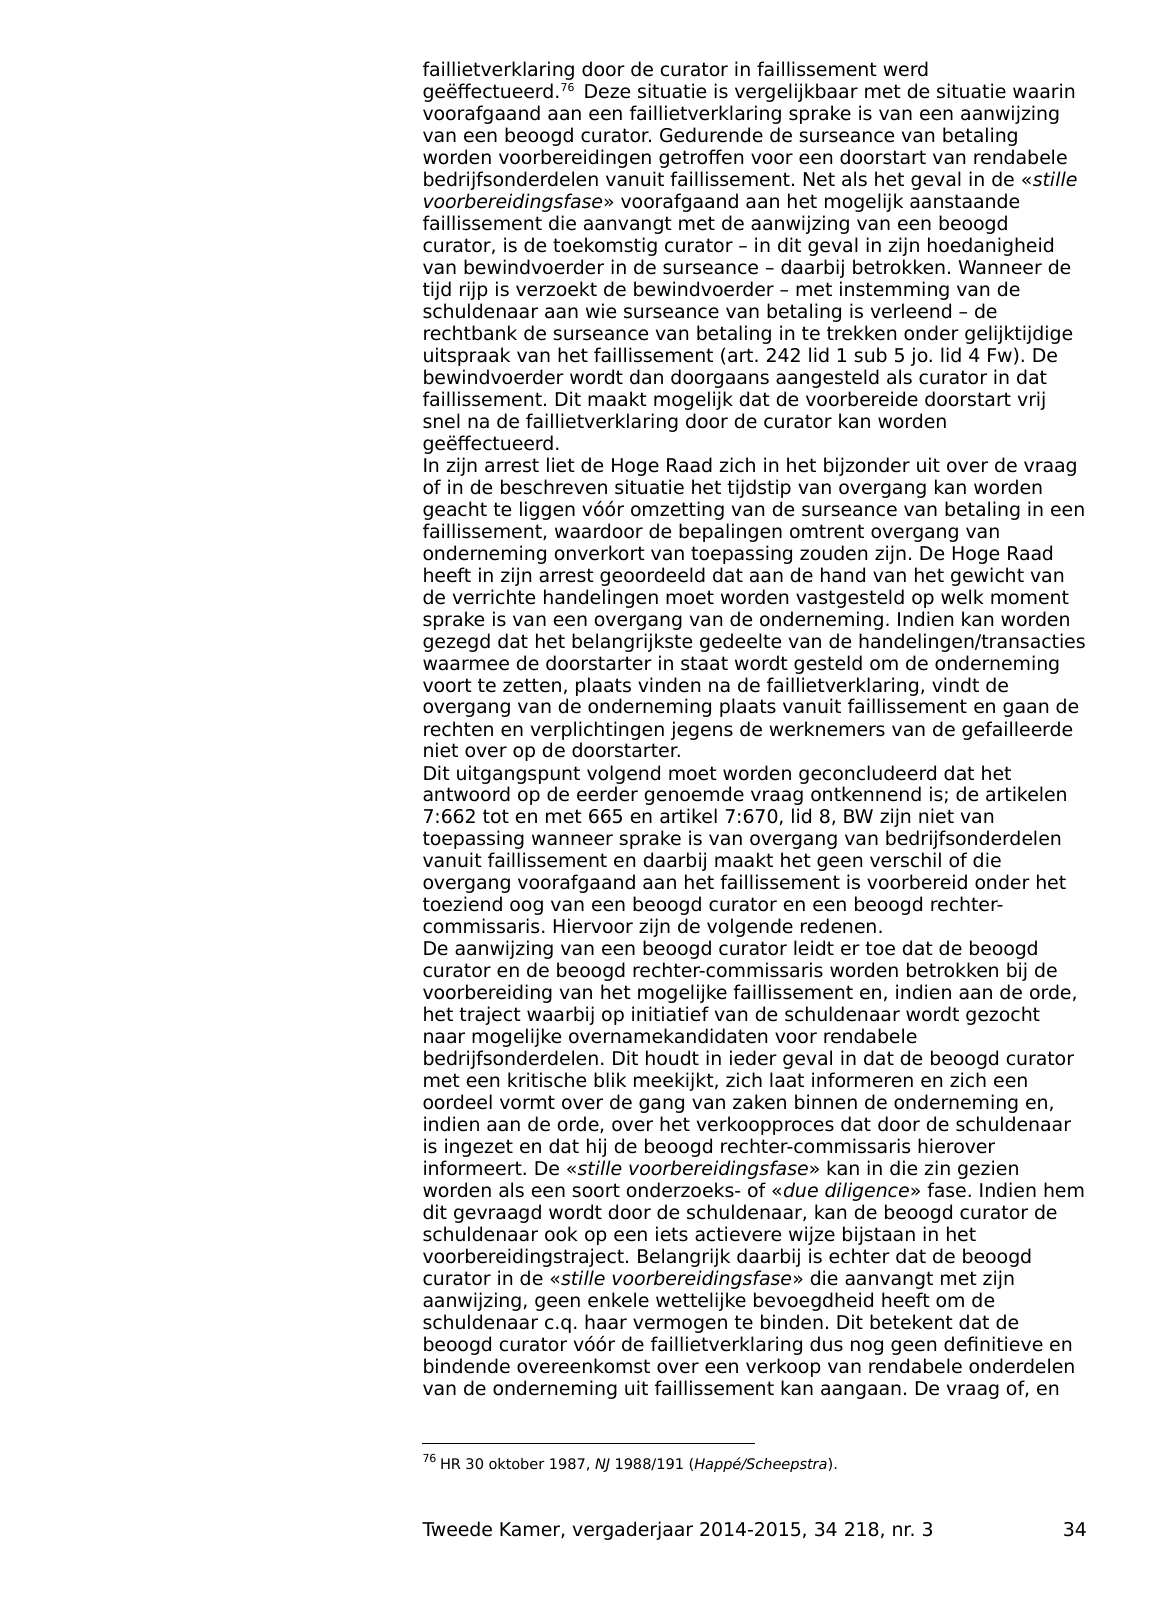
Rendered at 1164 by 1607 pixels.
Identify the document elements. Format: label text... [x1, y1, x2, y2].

text De aanwijzing van een beoogd curator leidt er toe dat de beoogd curator en de beoogd rechter-commissaris worden betrokken bij de voorbereiding van het mogelijke faillissement en, indien aan de orde, het traject waarbij op initiatief van de schuldenaar wordt gezocht naar mogelijke overnamekandidaten voor rendabele bedrijfsonderdelen. Dit houdt in ieder geval in dat de beoogd curator met een kritische blik meekijkt, zich laat informeren en zich een oordeel vormt over de gang van zaken binnen de onderneming en, indien aan de orde, over het verkoopproces dat door de schuldenaar is ingezet en dat hij de beoogd rechter-commissaris hierover informeert. De «stille voorbereidingsfase» kan in die zin gezien worden als een soort onderzoeks- of «due diligence» fase. Indien hem dit gevraagd wordt door de schuldenaar, kan de beoogd curator de schuldenaar ook op een iets actievere wijze bijstaan in het voorbereidingstraject. Belangrijk daarbij is echter dat de beoogd curator in de «stille voorbereidingsfase» die aanvangt met zijn aanwijzing, geen enkele wettelijke bevoegdheid heeft om de schuldenaar c.q. haar vermogen te binden. Dit betekent dat de beoogd curator vóór de faillietverklaring dus nog geen definitieve en bindende overeenkomst over een verkoop van rendabele onderdelen van de onderneming uit faillissement kan aangaan. De vraag of, en [422, 938, 1087, 1400]
text HR 30 oktober 1987, NJ 1988/191 (Happé/Scheepstra). [422, 1452, 1087, 1474]
text Dit uitgangspunt volgend moet worden geconcludeerd dat het antwoord op de eerder genoemde vraag ontkennend is; de artikelen 7:662 tot en met 665 en artikel 7:670, lid 8, BW zijn niet van toepassing wanneer sprake is van overgang van bedrijfsonderdelen vanuit faillissement en daarbij maakt het geen verschil of die overgang voorafgaand aan het faillissement is voorbereid onder het toeziend oog van een beoogd curator en een beoogd rechter-commissaris. Hiervoor zijn de volgende redenen. [422, 762, 1087, 938]
text faillietverklaring door de curator in faillissement werd geëffectueerd. Deze situatie is vergelijkbaar met de situatie waarin voorafgaand aan een faillietverklaring sprake is van een aanwijzing van een beoogd curator. Gedurende de surseance van betaling worden voorbereidingen getroffen voor een doorstart van rendabele bedrijfsonderdelen vanuit faillissement. Net als het geval in de «stille voorbereidingsfase» voorafgaand aan het mogelijk aanstaande faillissement die aanvangt met de aanwijzing van een beoogd curator, is de toekomstig curator – in dit geval in zijn hoedanigheid van bewindvoerder in de surseance – daarbij betrokken. Wanneer de tijd rijp is verzoekt de bewindvoerder – met instemming van de schuldenaar aan wie surseance van betaling is verleend – de rechtbank de surseance van betaling in te trekken onder gelijktijdige uitspraak van het faillissement (art. 242 lid 1 sub 5 jo. lid 4 Fw). De bewindvoerder wordt dan doorgaans aangesteld als curator in dat faillissement. Dit maakt mogelijk dat de voorbereide doorstart vrij snel na de faillietverklaring door de curator kan worden geëffectueerd. [422, 59, 1087, 455]
text In zijn arrest liet de Hoge Raad zich in het bijzonder uit over de vraag of in de beschreven situatie het tijdstip van overgang kan worden geacht te liggen vóór omzetting van de surseance van betaling in een faillissement, waardoor de bepalingen omtrent overgang van onderneming onverkort van toepassing zouden zijn. De Hoge Raad heeft in zijn arrest geoordeeld dat aan de hand van het gewicht van de verrichte handelingen moet worden vastgesteld op welk moment sprake is van een overgang van de onderneming. Indien kan worden gezegd dat het belangrijkste gedeelte van de handelingen/transacties waarmee de doorstarter in staat wordt gesteld om de onderneming voort te zetten, plaats vinden na de faillietverklaring, vindt de overgang van de onderneming plaats vanuit faillissement en gaan de rechten en verplichtingen jegens de werknemers van de gefailleerde niet over op de doorstarter. [422, 455, 1087, 762]
